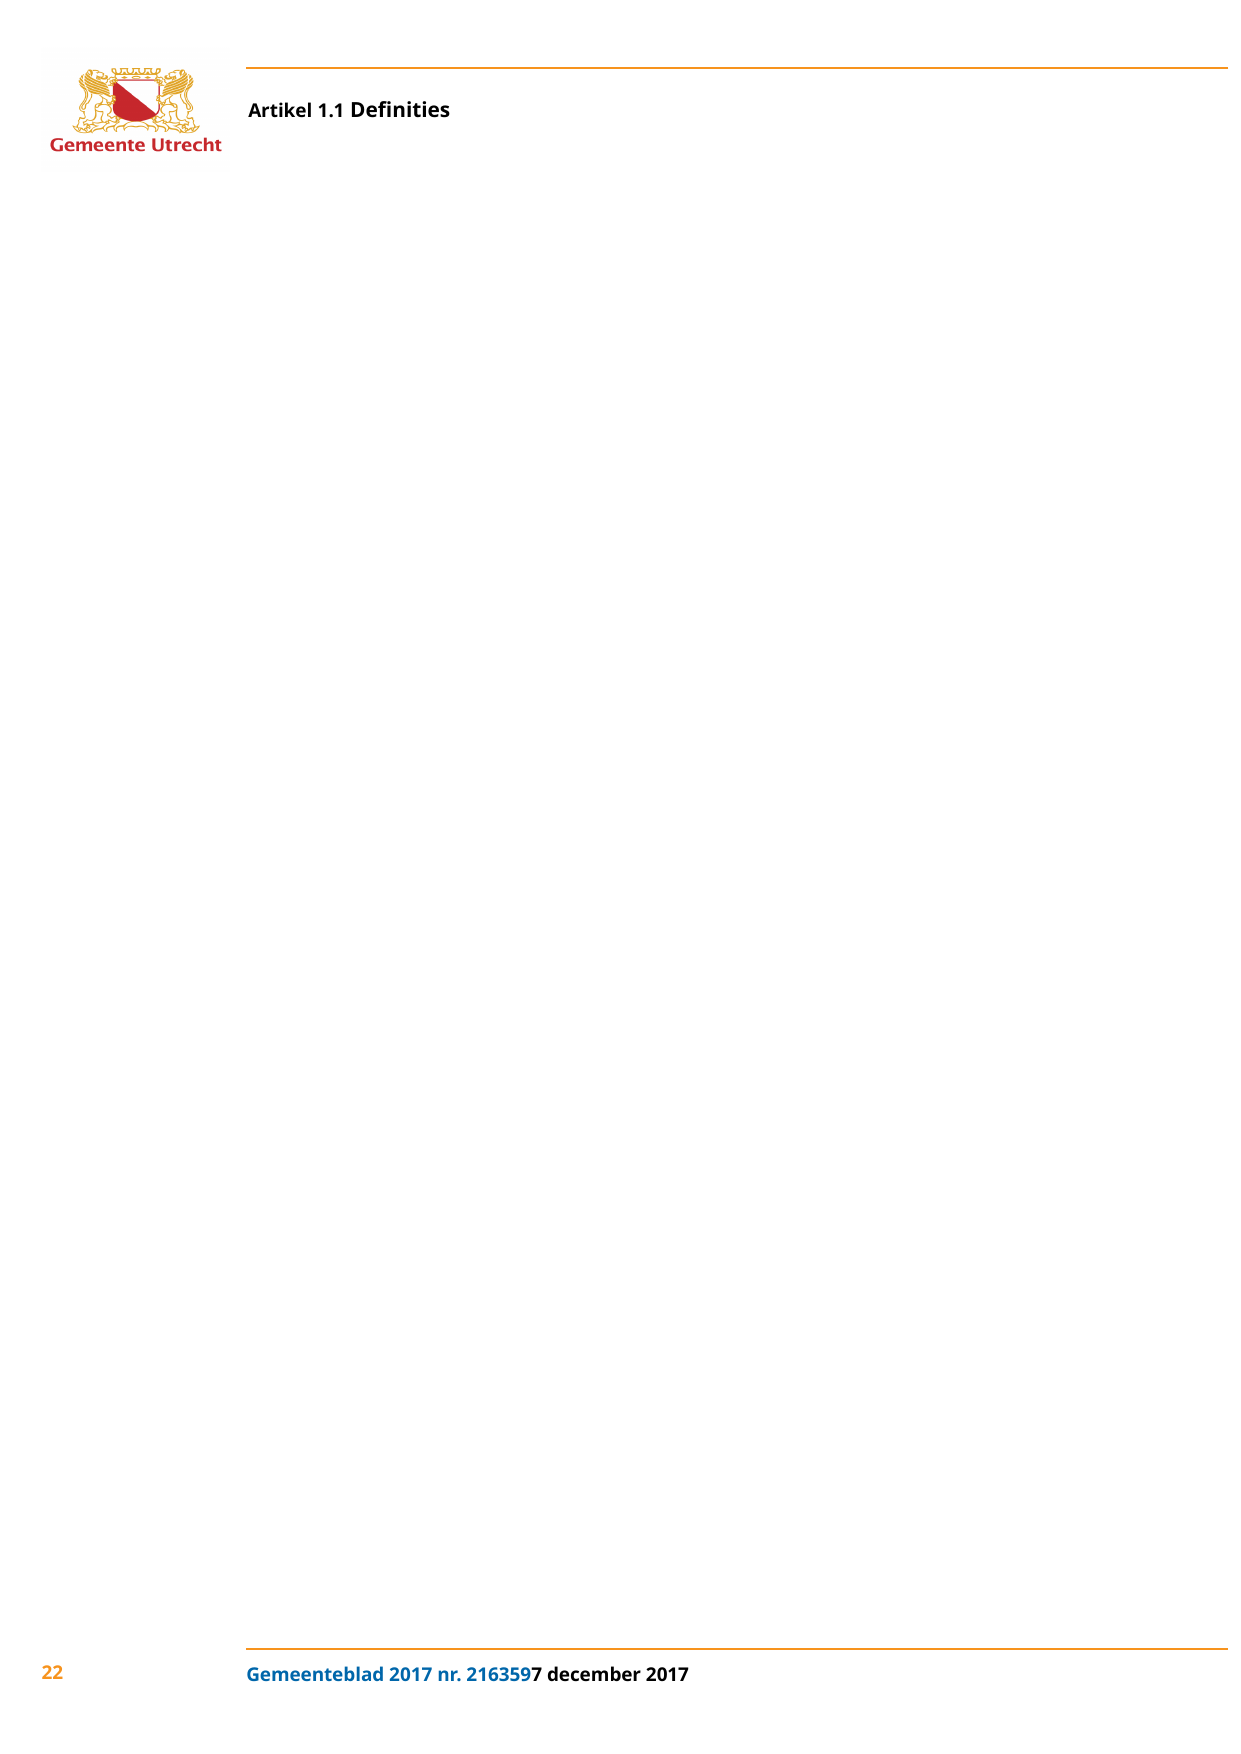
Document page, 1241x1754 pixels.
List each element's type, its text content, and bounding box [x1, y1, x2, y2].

text Artikel 1.1 Definities [248, 95, 1152, 123]
picture [41, 47, 231, 172]
